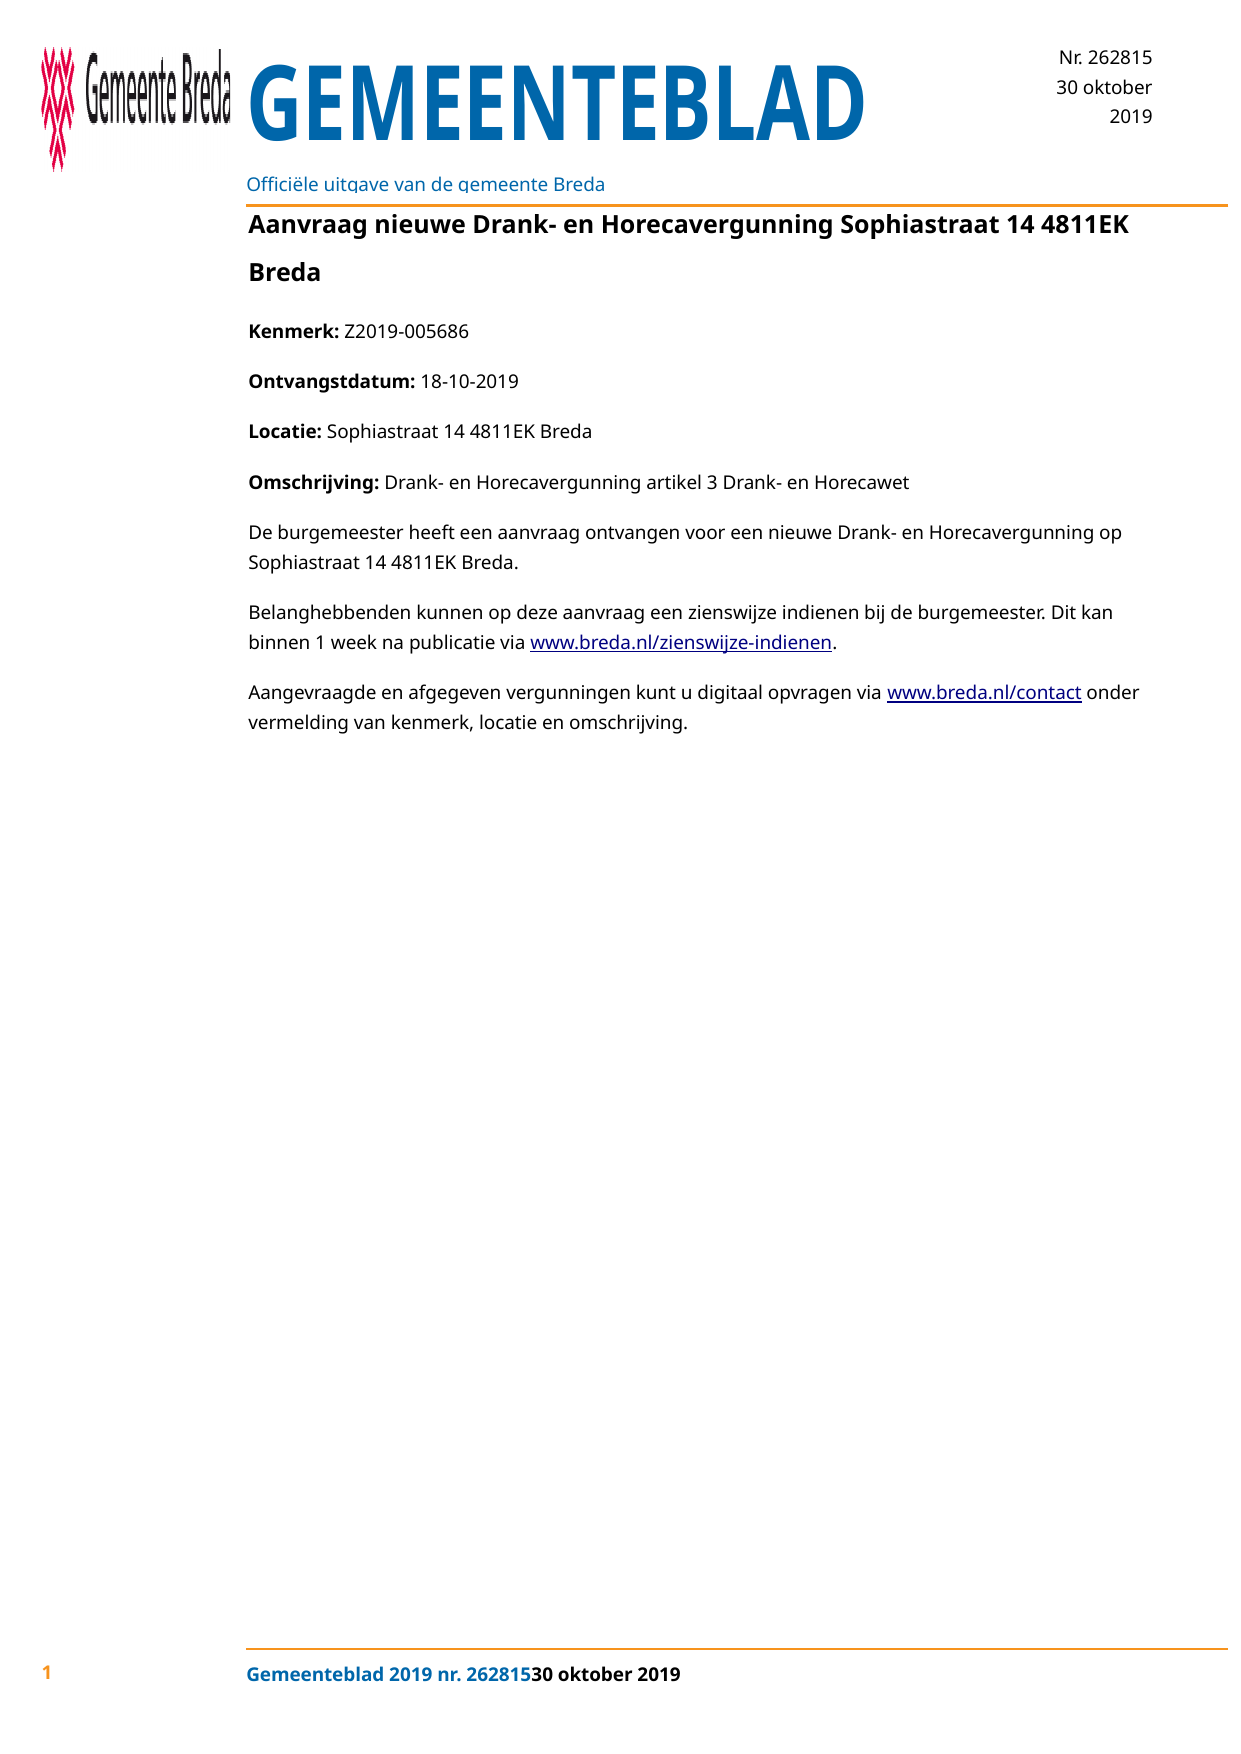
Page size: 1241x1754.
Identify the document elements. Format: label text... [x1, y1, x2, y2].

picture [41, 47, 231, 172]
text De burgemeester heeft een aanvraag ontvangen voor een nieuwe Drank- en Horecavergunning op Sophiastraat 14 4811EK Breda. [248, 519, 1152, 575]
text Kenmerk: Z2019-005686 [248, 318, 1152, 344]
text Aangevraagde en afgegeven vergunningen kunt u digitaal opvragen via www.breda.nl/contact onder vermelding van kenmerk, locatie en omschrijving. [248, 679, 1152, 735]
text Omschrijving: Drank- en Horecavergunning artikel 3 Drank- en Horecawet [248, 469, 1152, 495]
text Aanvraag nieuwe Drank- en Horecavergunning Sophiastraat 14 4811EK Breda [248, 207, 1152, 288]
text Locatie: Sophiastraat 14 4811EK Breda [248, 419, 1152, 444]
text Belanghebbenden kunnen op deze aanvraag een zienswijze indienen bij de burgemeester. Dit kan binnen 1 week na publicatie via www.breda.nl/zienswijze-indienen. [248, 599, 1152, 655]
text Ontvangstdatum: 18-10-2019 [248, 368, 1152, 394]
